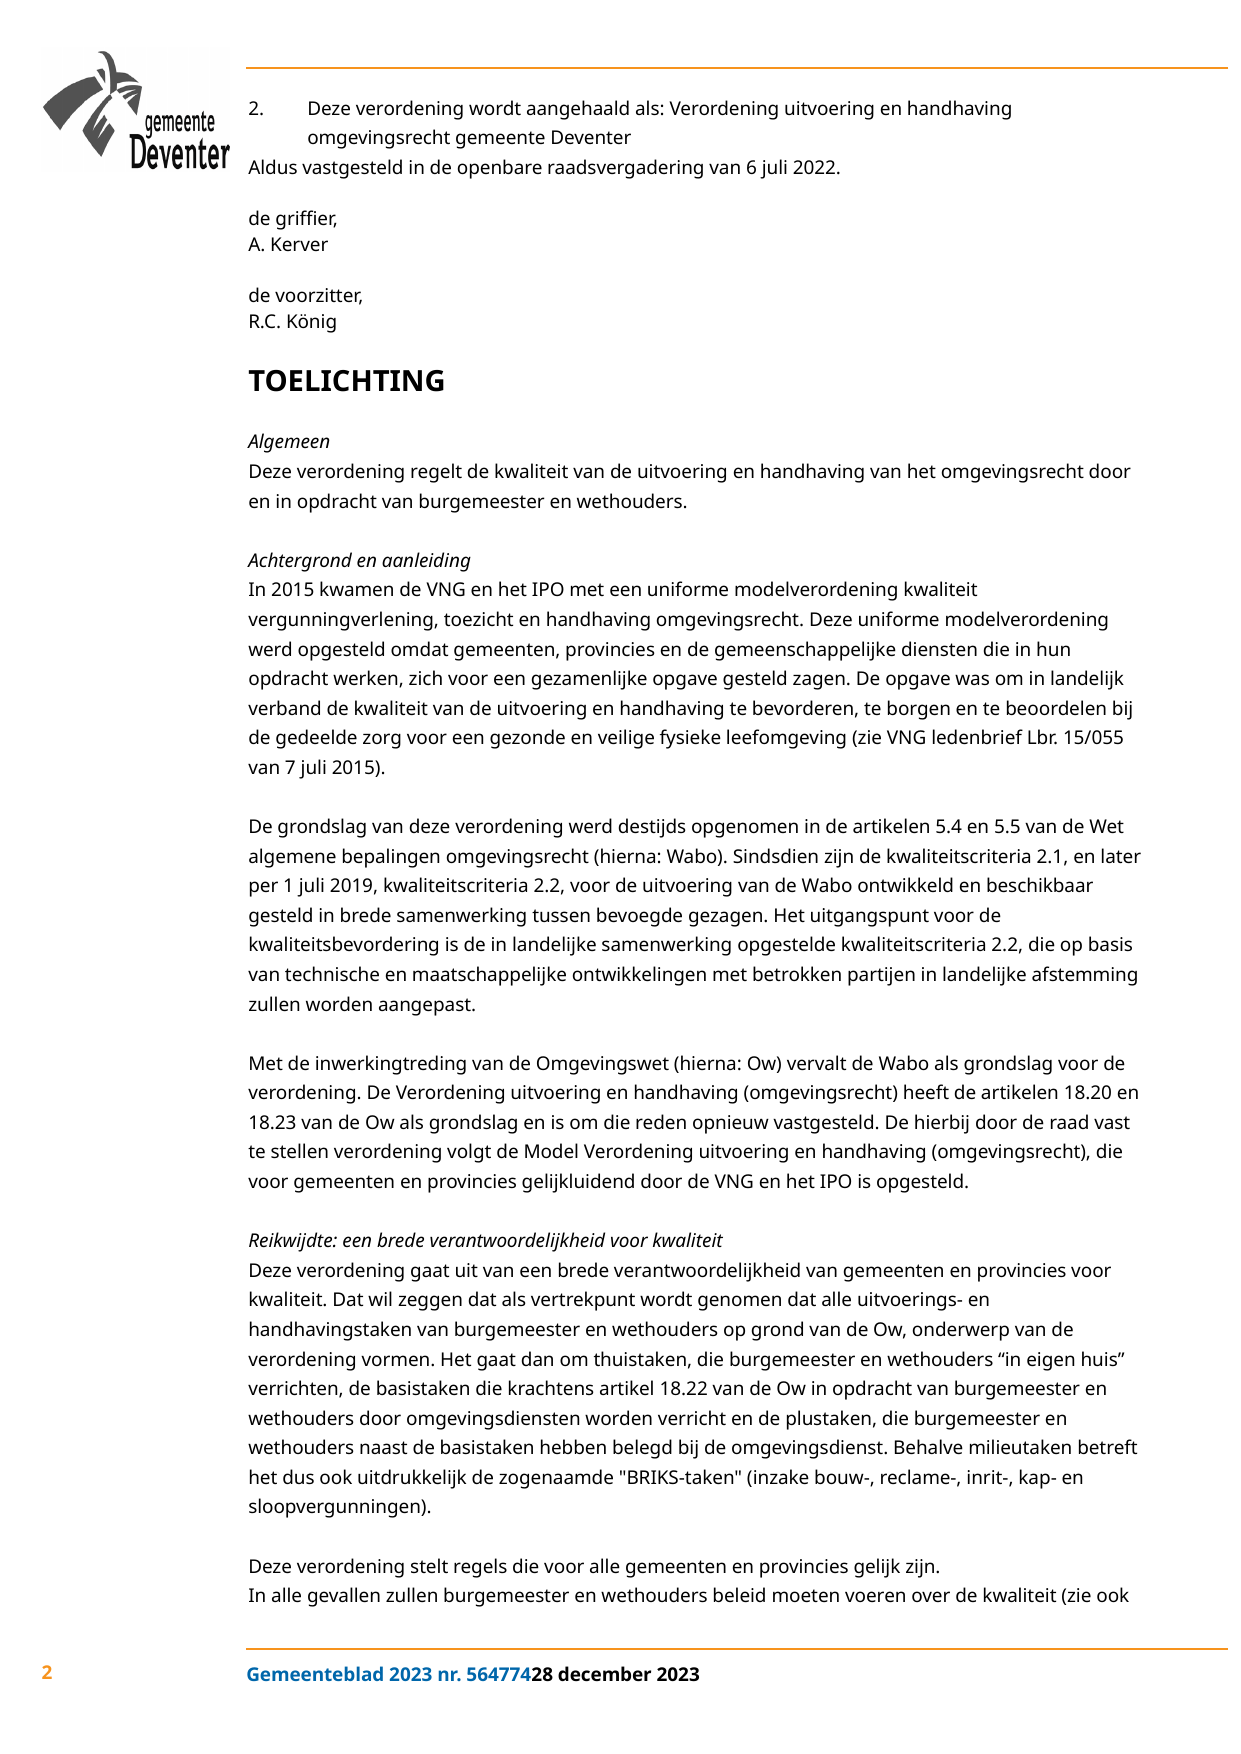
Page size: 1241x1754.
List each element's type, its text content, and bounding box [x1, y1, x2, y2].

text Deze verordening gaat uit van een brede verantwoordelijkheid van gemeenten en provincies voor kwaliteit. Dat wil zeggen dat als vertrekpunt wordt genomen dat alle uitvoerings- en handhavingstaken van burgemeester en wethouders op grond van de Ow, onderwerp van de verordening vormen. Het gaat dan om thuistaken, die burgemeester en wethouders “in eigen huis” verrichten, de basistaken die krachtens artikel 18.22 van de Ow in opdracht van burgemeester en wethouders door omgevingsdiensten worden verricht en de plustaken, die burgemeester en wethouders naast de basistaken hebben belegd bij de omgevingsdienst. Behalve milieutaken betreft het dus ook uitdrukkelijk de zogenaamde "BRIKS-taken" (inzake bouw-, reclame-, inrit-, kap- en sloopvergunningen). [248, 1257, 1152, 1519]
text In alle gevallen zullen burgemeester en wethouders beleid moeten voeren over de kwaliteit (zie ook [248, 1582, 1152, 1608]
text Met de inwerkingtreding van de Omgevingswet (hierna: Ow) vervalt de Wabo als grondslag voor de verordening. De Verordening uitvoering en handhaving (omgevingsrecht) heeft de artikelen 18.20 en 18.23 van de Ow als grondslag en is om die reden opnieuw vastgesteld. De hierbij door de raad vast te stellen verordening volgt de Model Verordening uitvoering en handhaving (omgevingsrecht), die voor gemeenten en provincies gelijkluidend door de VNG en het IPO is opgesteld. [248, 1050, 1152, 1194]
text Reikwijdte: een brede verantwoordelijkheid voor kwaliteit [248, 1227, 1152, 1253]
text Aldus vastgesteld in de openbare raadsvergadering van 6 juli 2022. [248, 154, 1152, 180]
text Deze verordening regelt de kwaliteit van de uitvoering en handhaving van het omgevingsrecht door en in opdracht van burgemeester en wethouders. [248, 458, 1152, 513]
list Deze verordening wordt aangehaald als: Verordening uitvoering en handhaving omgevingsrecht gemeente Deventer [248, 95, 1152, 150]
text TOELICHTING [248, 360, 1152, 399]
text De grondslag van deze verordening werd destijds opgenomen in de artikelen 5.4 en 5.5 van de Wet algemene bepalingen omgevingsrecht (hierna: Wabo). Sindsdien zijn de kwaliteitscriteria 2.1, en later per 1 juli 2019, kwaliteitscriteria 2.2, voor de uitvoering van de Wabo ontwikkeld en beschikbaar gesteld in brede samenwerking tussen bevoegde gezagen. Het uitgangspunt voor de kwaliteitsbevordering is de in landelijke samenwerking opgestelde kwaliteitscriteria 2.2, die op basis van technische en maatschappelijke ontwikkelingen met betrokken partijen in landelijke afstemming zullen worden aangepast. [248, 813, 1152, 1016]
text In 2015 kwamen de VNG en het IPO met een uniforme modelverordening kwaliteit vergunningverlening, toezicht en handhaving omgevingsrecht. Deze uniforme modelverordening werd opgesteld omdat gemeenten, provincies en de gemeenschappelijke diensten die in hun opdracht werken, zich voor een gezamenlijke opgave gesteld zagen. De opgave was om in landelijk verband de kwaliteit van de uitvoering en handhaving te bevorderen, te borgen en te beoordelen bij de gedeelde zorg voor een gezonde en veilige fysieke leefomgeving (zie VNG ledenbrief Lbr. 15/055 van 7 juli 2015). [248, 577, 1152, 780]
text Deze verordening stelt regels die voor alle gemeenten en provincies gelijk zijn. [248, 1553, 1152, 1578]
text A. Kerver [248, 231, 1152, 257]
text de griffier, [248, 205, 1152, 231]
text Algemeen [248, 429, 1152, 454]
text Achtergrond en aanleiding [248, 547, 1152, 573]
picture [41, 47, 231, 172]
text de voorzitter, [248, 283, 1152, 308]
text R.C. König [248, 308, 1152, 334]
